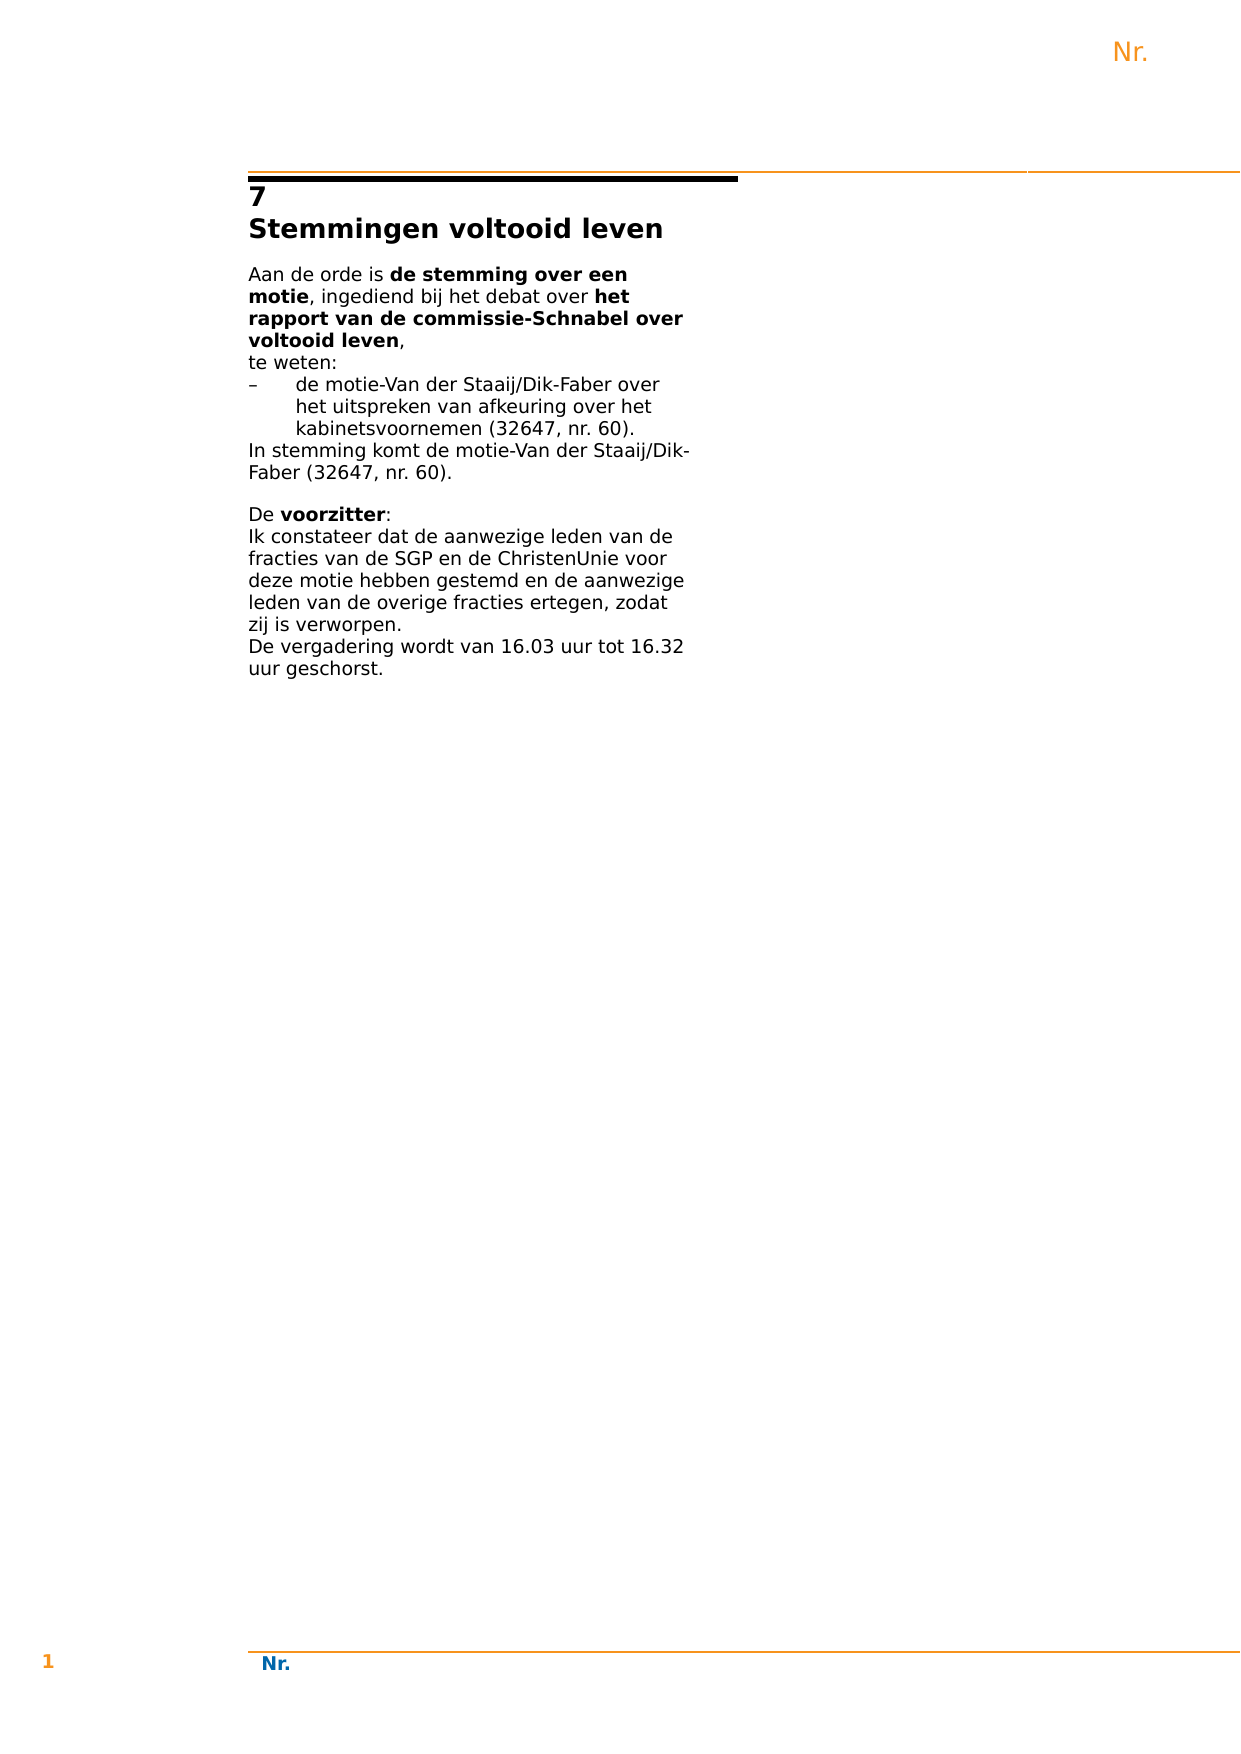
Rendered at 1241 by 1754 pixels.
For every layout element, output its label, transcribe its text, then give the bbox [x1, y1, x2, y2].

text Aan de orde is de stemming over een motie, ingediend bij het debat over het rapport van de commissie-Schnabel over voltooid leven, [248, 264, 691, 352]
text te weten: [248, 352, 691, 374]
text De vergadering wordt van 16.03 uur tot 16.32 uur geschorst. [248, 636, 691, 680]
text De voorzitter: [248, 504, 691, 526]
text In stemming komt de motie-Van der Staaij/Dik-Faber (32647, nr. 60). [248, 440, 691, 484]
title 7 Stemmingen voltooid leven [248, 182, 691, 244]
text Ik constateer dat de aanwezige leden van de fracties van de SGP en de ChristenUnie voor deze motie hebben gestemd en de aanwezige leden van de overige fracties ertegen, zodat zij is verworpen. [248, 526, 691, 636]
list de motie-Van der Staaij/Dik-Faber over het uitspreken van afkeuring over het kabinetsvoornemen (32647, nr. 60). [248, 374, 691, 440]
